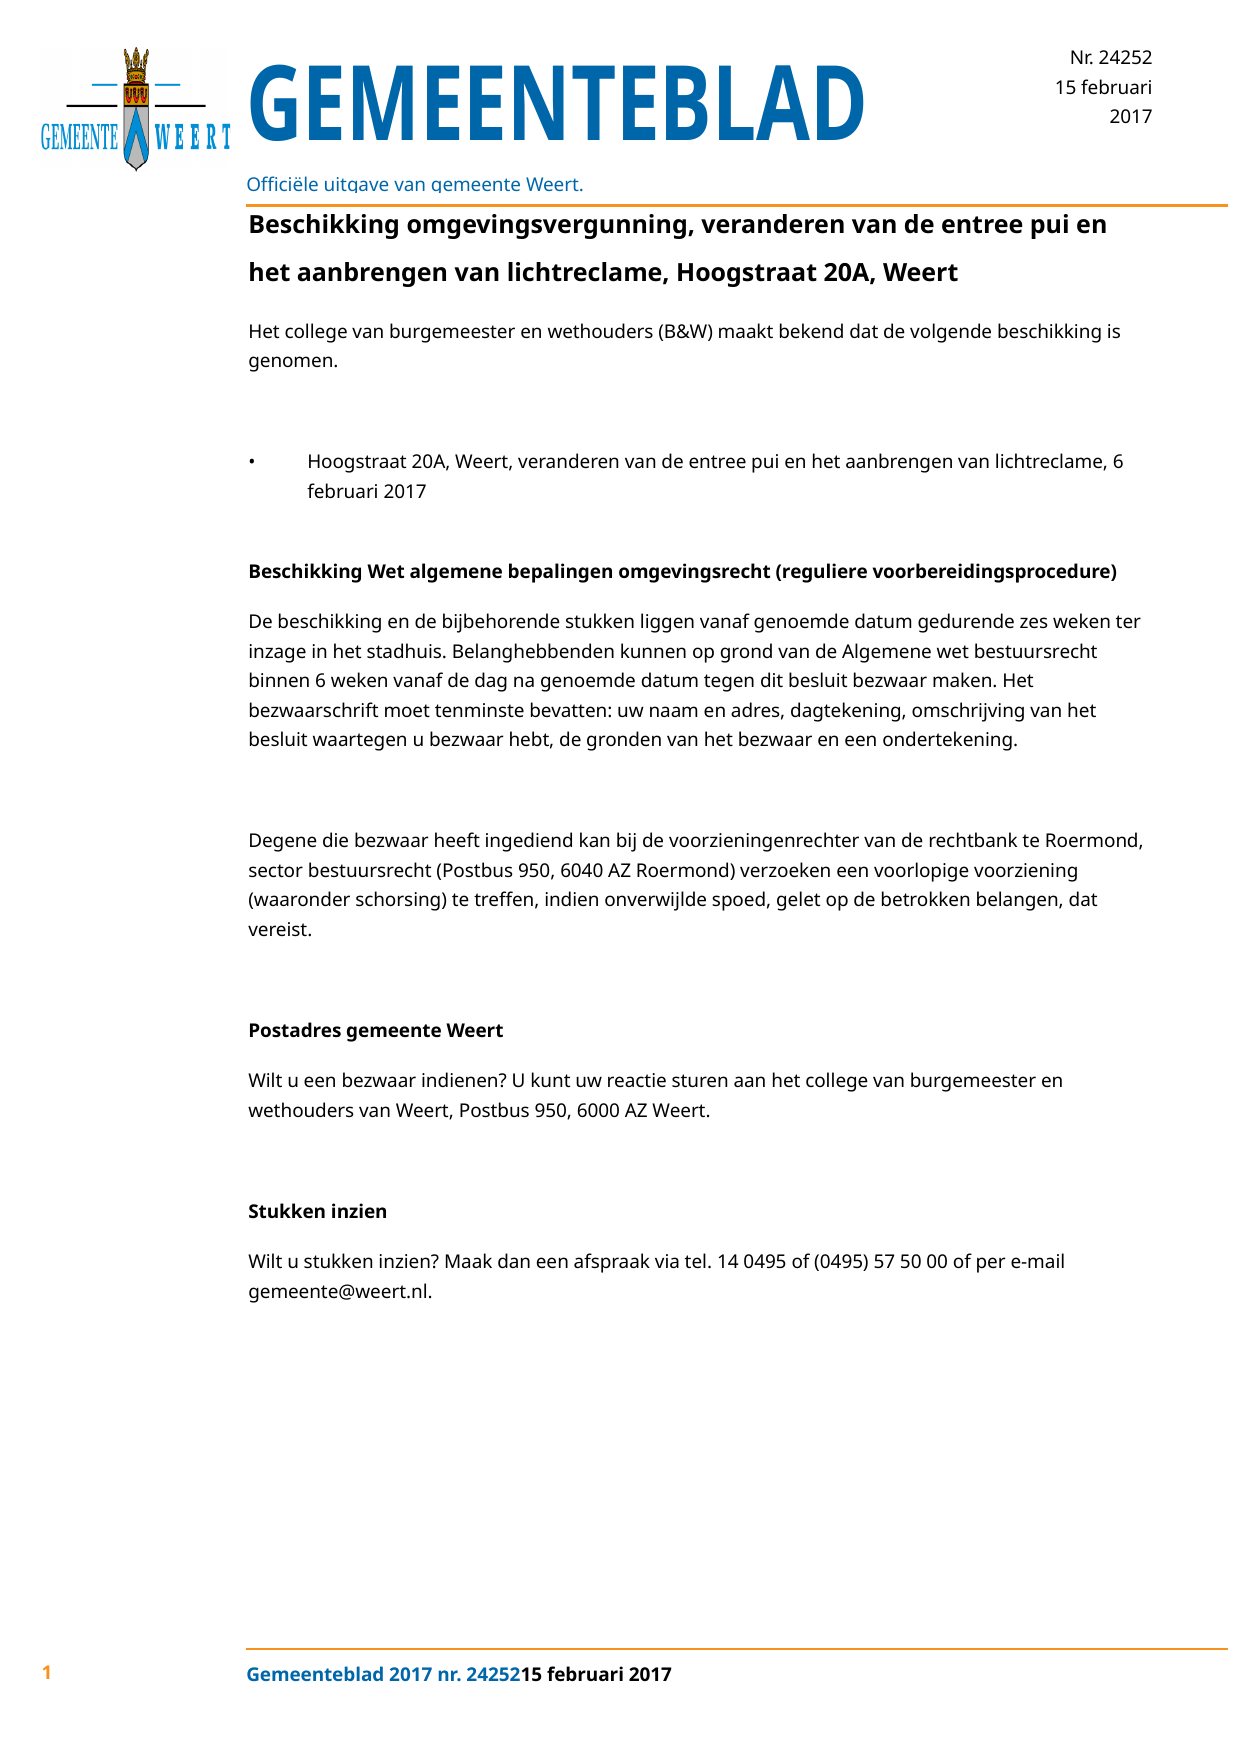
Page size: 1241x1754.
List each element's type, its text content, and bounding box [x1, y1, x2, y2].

picture [41, 47, 231, 172]
text Beschikking omgevingsvergunning, veranderen van de entree pui en het aanbrengen van lichtreclame, Hoogstraat 20A, Weert [248, 207, 1152, 288]
text Beschikking Wet algemene bepalingen omgevingsrecht (reguliere voorbereidingsprocedure) [248, 558, 1152, 584]
text Postadres gemeente Weert [248, 1017, 1152, 1043]
text Wilt u een bezwaar indienen? U kunt uw reactie sturen aan het college van burgemeester en wethouders van Weert, Postbus 950, 6000 AZ Weert. [248, 1067, 1152, 1123]
text Degene die bezwaar heeft ingediend kan bij de voorzieningenrechter van de rechtbank te Roermond, sector bestuursrecht (Postbus 950, 6040 AZ Roermond) verzoeken een voorlopige voorziening (waaronder schorsing) te treffen, indien onverwijlde spoed, gelet op de betrokken belangen, dat vereist. [248, 827, 1152, 942]
text Stukken inzien [248, 1198, 1152, 1224]
text Wilt u stukken inzien? Maak dan een afspraak via tel. 14 0495 of (0495) 57 50 00 of per e-mail gemeente@weert.nl. [248, 1248, 1152, 1304]
list Hoogstraat 20A, Weert, veranderen van de entree pui en het aanbrengen van lichtreclame, 6 februari 2017 [248, 448, 1152, 504]
text De beschikking en de bijbehorende stukken liggen vanaf genoemde datum gedurende zes weken ter inzage in het stadhuis. Belanghebbenden kunnen op grond van de Algemene wet bestuursrecht binnen 6 weken vanaf de dag na genoemde datum tegen dit besluit bezwaar maken. Het bezwaarschrift moet tenminste bevatten: uw naam en adres, dagtekening, omschrijving van het besluit waartegen u bezwaar hebt, de gronden van het bezwaar en een ondertekening. [248, 608, 1152, 752]
text Het college van burgemeester en wethouders (B&W) maakt bekend dat de volgende beschikking is genomen. [248, 318, 1152, 373]
